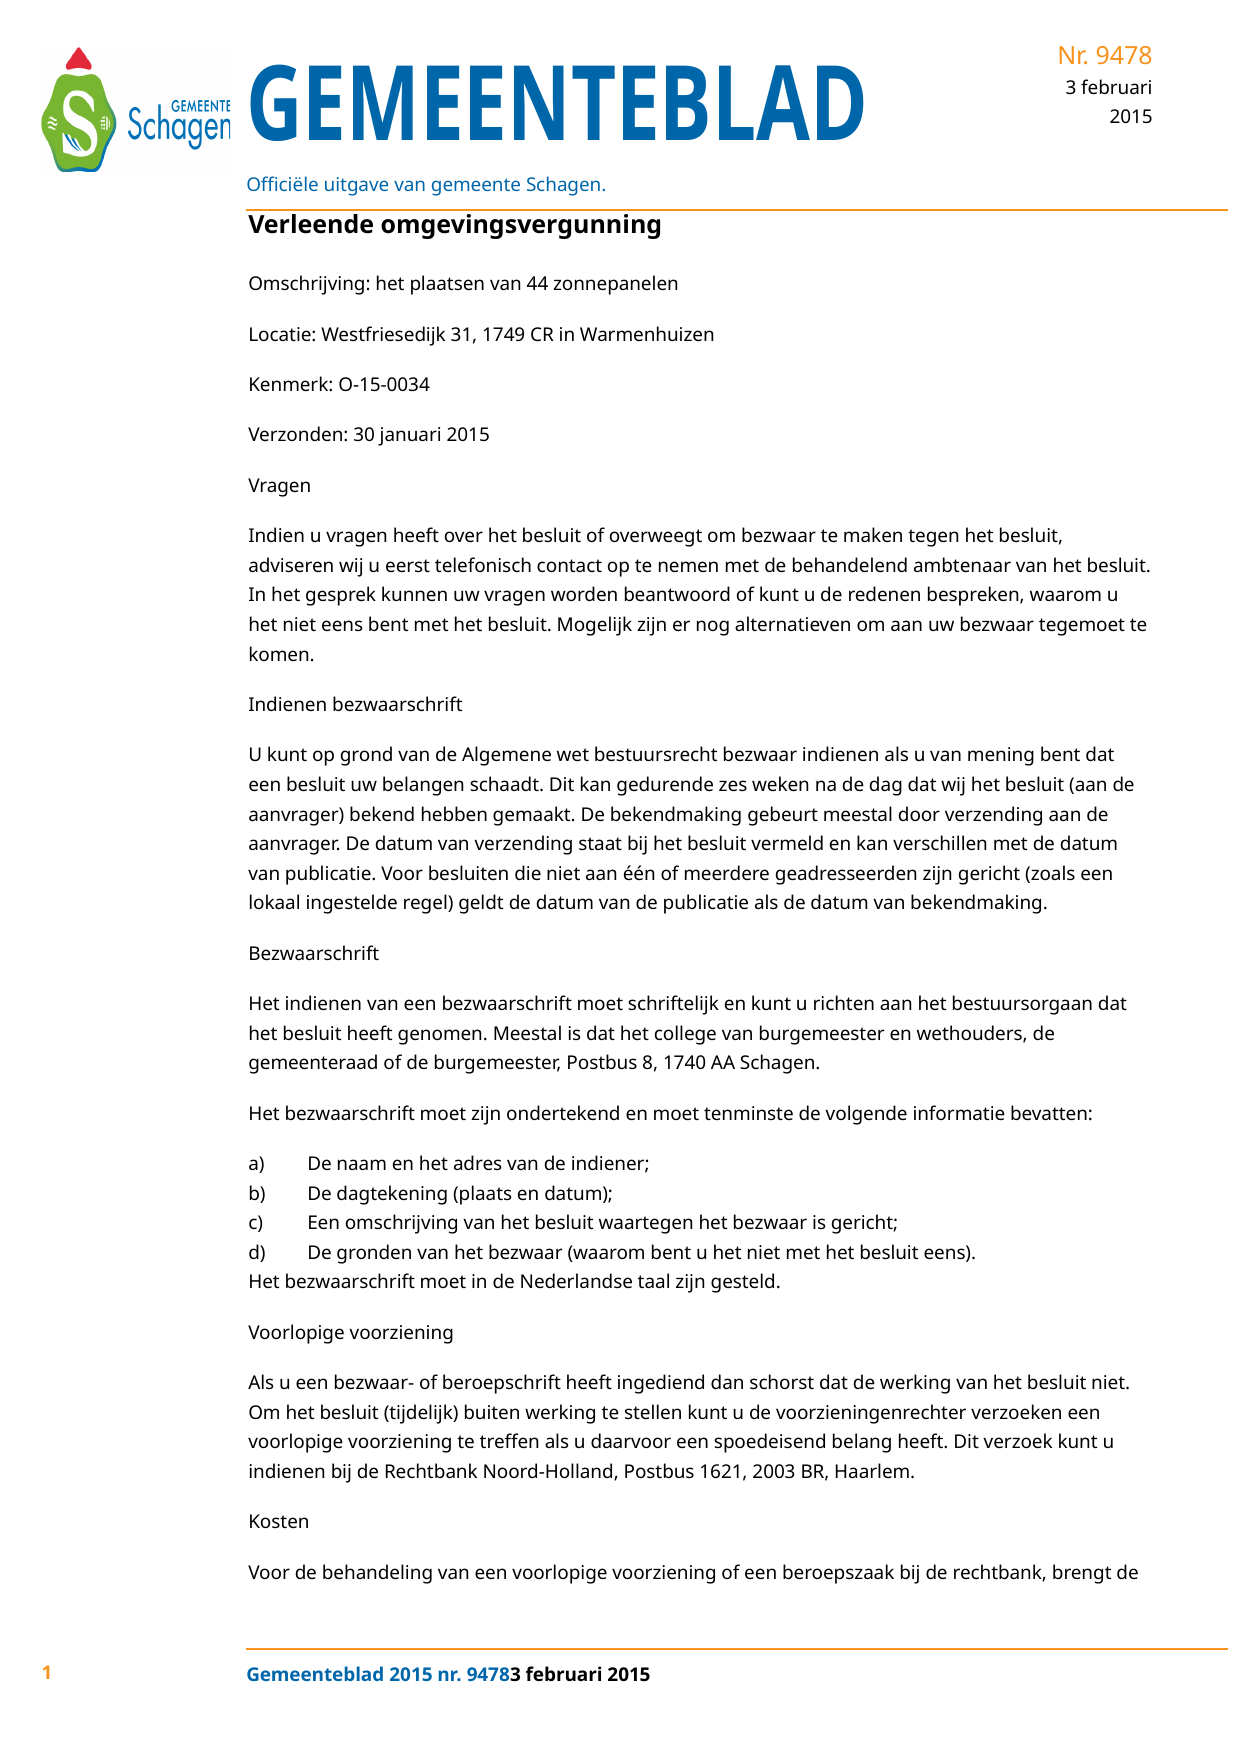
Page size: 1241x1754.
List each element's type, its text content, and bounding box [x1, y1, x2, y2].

text Voorlopige voorziening [248, 1319, 1152, 1345]
text Verleende omgevingsvergunning [248, 211, 1152, 241]
text Kenmerk: O-15-0034 [248, 371, 1152, 397]
picture [41, 47, 231, 172]
text Locatie: Westfriesedijk 31, 1749 CR in Warmenhuizen [248, 321, 1152, 346]
text Voor de behandeling van een voorlopige voorziening of een beroepszaak bij de rechtbank, brengt de [248, 1559, 1152, 1585]
list Een omschrijving van het besluit waartegen het bezwaar is gericht; [248, 1209, 1152, 1235]
text Bezwaarschrift [248, 940, 1152, 966]
text U kunt op grond van de Algemene wet bestuursrecht bezwaar indienen als u van mening bent dat een besluit uw belangen schaadt. Dit kan gedurende zes weken na de dag dat wij het besluit (aan de aanvrager) bekend hebben gemaakt. De bekendmaking gebeurt meestal door verzending aan de aanvrager. De datum van verzending staat bij het besluit vermeld en kan verschillen met de datum van publicatie. Voor besluiten die niet aan één of meerdere geadresseerden zijn gericht (zoals een lokaal ingestelde regel) geldt de datum van de publicatie als de datum van bekendmaking. [248, 742, 1152, 915]
text Het bezwaarschrift moet in de Nederlandse taal zijn gesteld. [248, 1269, 1152, 1294]
text Indien u vragen heeft over het besluit of overweegt om bezwaar te maken tegen het besluit, adviseren wij u eerst telefonisch contact op te nemen met de behandelend ambtenaar van het besluit. In het gesprek kunnen uw vragen worden beantwoord of kunt u de redenen bespreken, waarom u het niet eens bent met het besluit. Mogelijk zijn er nog alternatieven om aan uw bezwaar tegemoet te komen. [248, 522, 1152, 666]
text Kosten [248, 1509, 1152, 1534]
text Het indienen van een bezwaarschrift moet schriftelijk en kunt u richten aan het bestuursorgaan dat het besluit heeft genomen. Meestal is dat het college van burgemeester en wethouders, de gemeenteraad of de burgemeester, Postbus 8, 1740 AA Schagen. [248, 990, 1152, 1075]
text Indienen bezwaarschrift [248, 691, 1152, 717]
text Het bezwaarschrift moet zijn ondertekend en moet tenminste de volgende informatie bevatten: [248, 1100, 1152, 1126]
list De dagtekening (plaats en datum); [248, 1180, 1152, 1206]
text Als u een bezwaar- of beroepschrift heeft ingediend dan schorst dat de werking van het besluit niet. Om het besluit (tijdelijk) buiten werking te stellen kunt u de voorzieningenrechter verzoeken een voorlopige voorziening te treffen als u daarvoor een spoedeisend belang heeft. Dit verzoek kunt u indienen bij de Rechtbank Noord-Holland, Postbus 1621, 2003 BR, Haarlem. [248, 1369, 1152, 1484]
list De naam en het adres van de indiener; [248, 1150, 1152, 1176]
text Vragen [248, 472, 1152, 498]
text Omschrijving: het plaatsen van 44 zonnepanelen [248, 270, 1152, 296]
list De gronden van het bezwaar (waarom bent u het niet met het besluit eens). [248, 1239, 1152, 1265]
text Verzonden: 30 januari 2015 [248, 422, 1152, 447]
